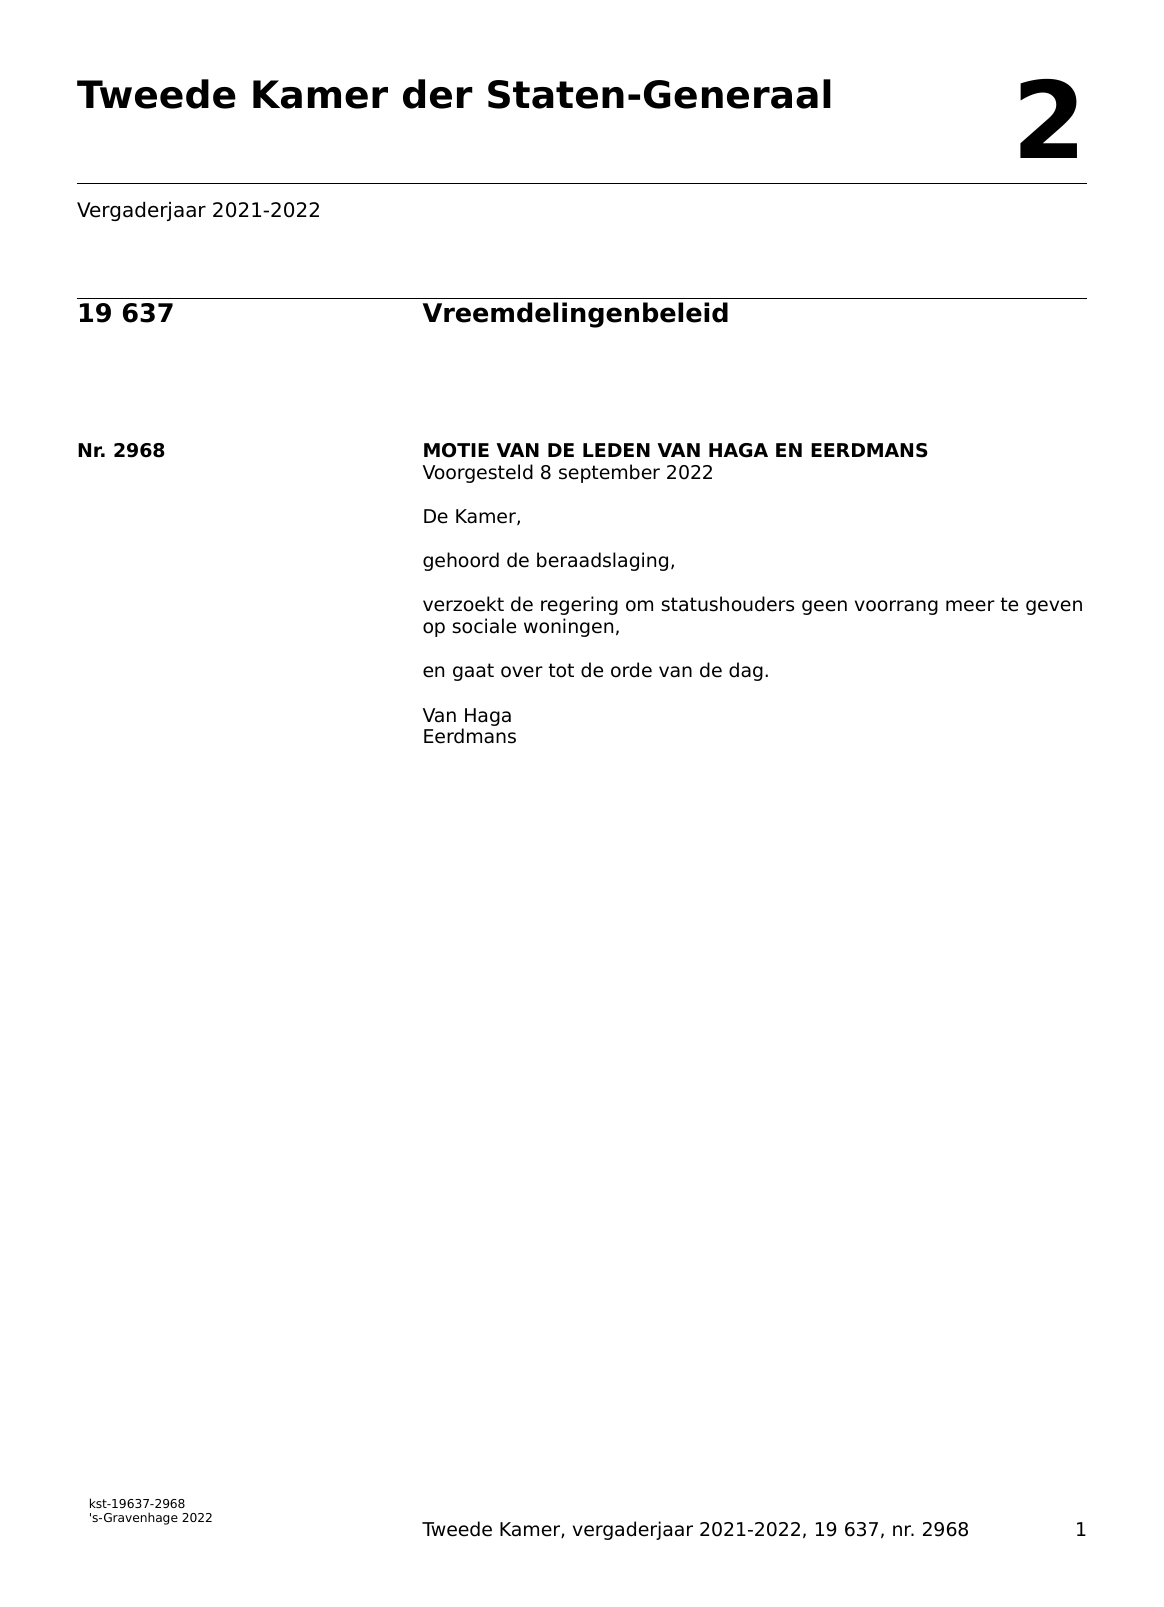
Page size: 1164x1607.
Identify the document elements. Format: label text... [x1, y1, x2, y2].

subtitle 19 637 Vreemdelingenbeleid [77, 299, 1087, 329]
text De Kamer, [422, 506, 1087, 528]
table_cell Vergaderjaar 2021-2022 [77, 184, 1087, 298]
text kst-19637-2968 [88, 1497, 323, 1511]
text 's-Gravenhage 2022 [88, 1511, 323, 1525]
text Van Haga [422, 704, 1087, 726]
text Voorgesteld 8 september 2022 [422, 462, 1087, 484]
table_header Tweede Kamer der Staten-Generaal [77, 59, 886, 183]
text Eerdmans [422, 726, 1087, 748]
text gehoord de beraadslaging, [422, 550, 1087, 572]
text verzoekt de regering om statushouders geen voorrang meer te geven op sociale woningen, [422, 594, 1087, 638]
table_header 2 [886, 59, 1087, 183]
text en gaat over tot de orde van de dag. [422, 660, 1087, 682]
subtitle Nr. 2968 MOTIE VAN DE LEDEN VAN HAGA EN EERDMANS [77, 440, 1087, 462]
